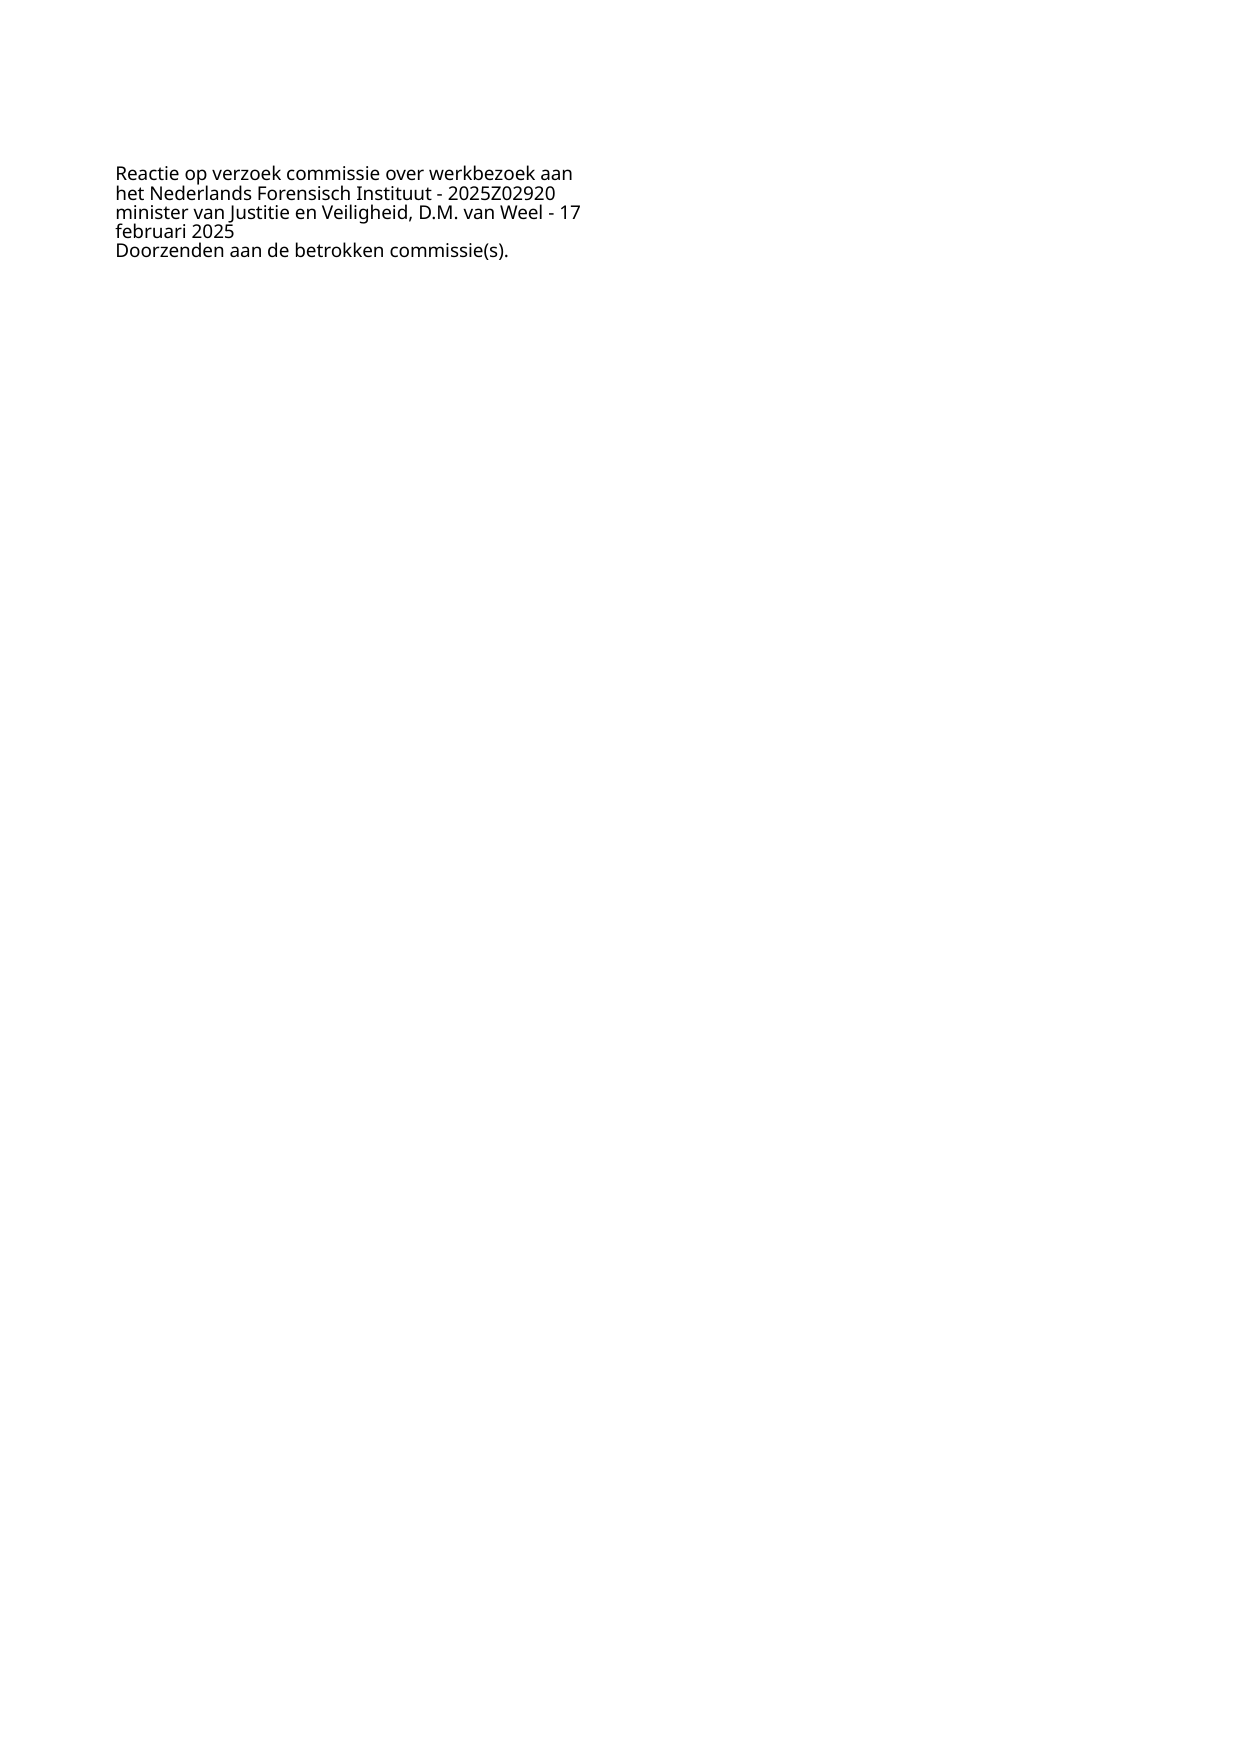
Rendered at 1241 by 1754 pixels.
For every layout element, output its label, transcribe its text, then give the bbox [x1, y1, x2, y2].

text minister van Justitie en Veiligheid, D.M. van Weel - 17 februari 2025 [115, 204, 605, 242]
text Doorzenden aan de betrokken commissie(s). [115, 242, 605, 262]
text Reactie op verzoek commissie over werkbezoek aan het Nederlands Forensisch Instituut - 2025Z02920 [115, 165, 605, 204]
